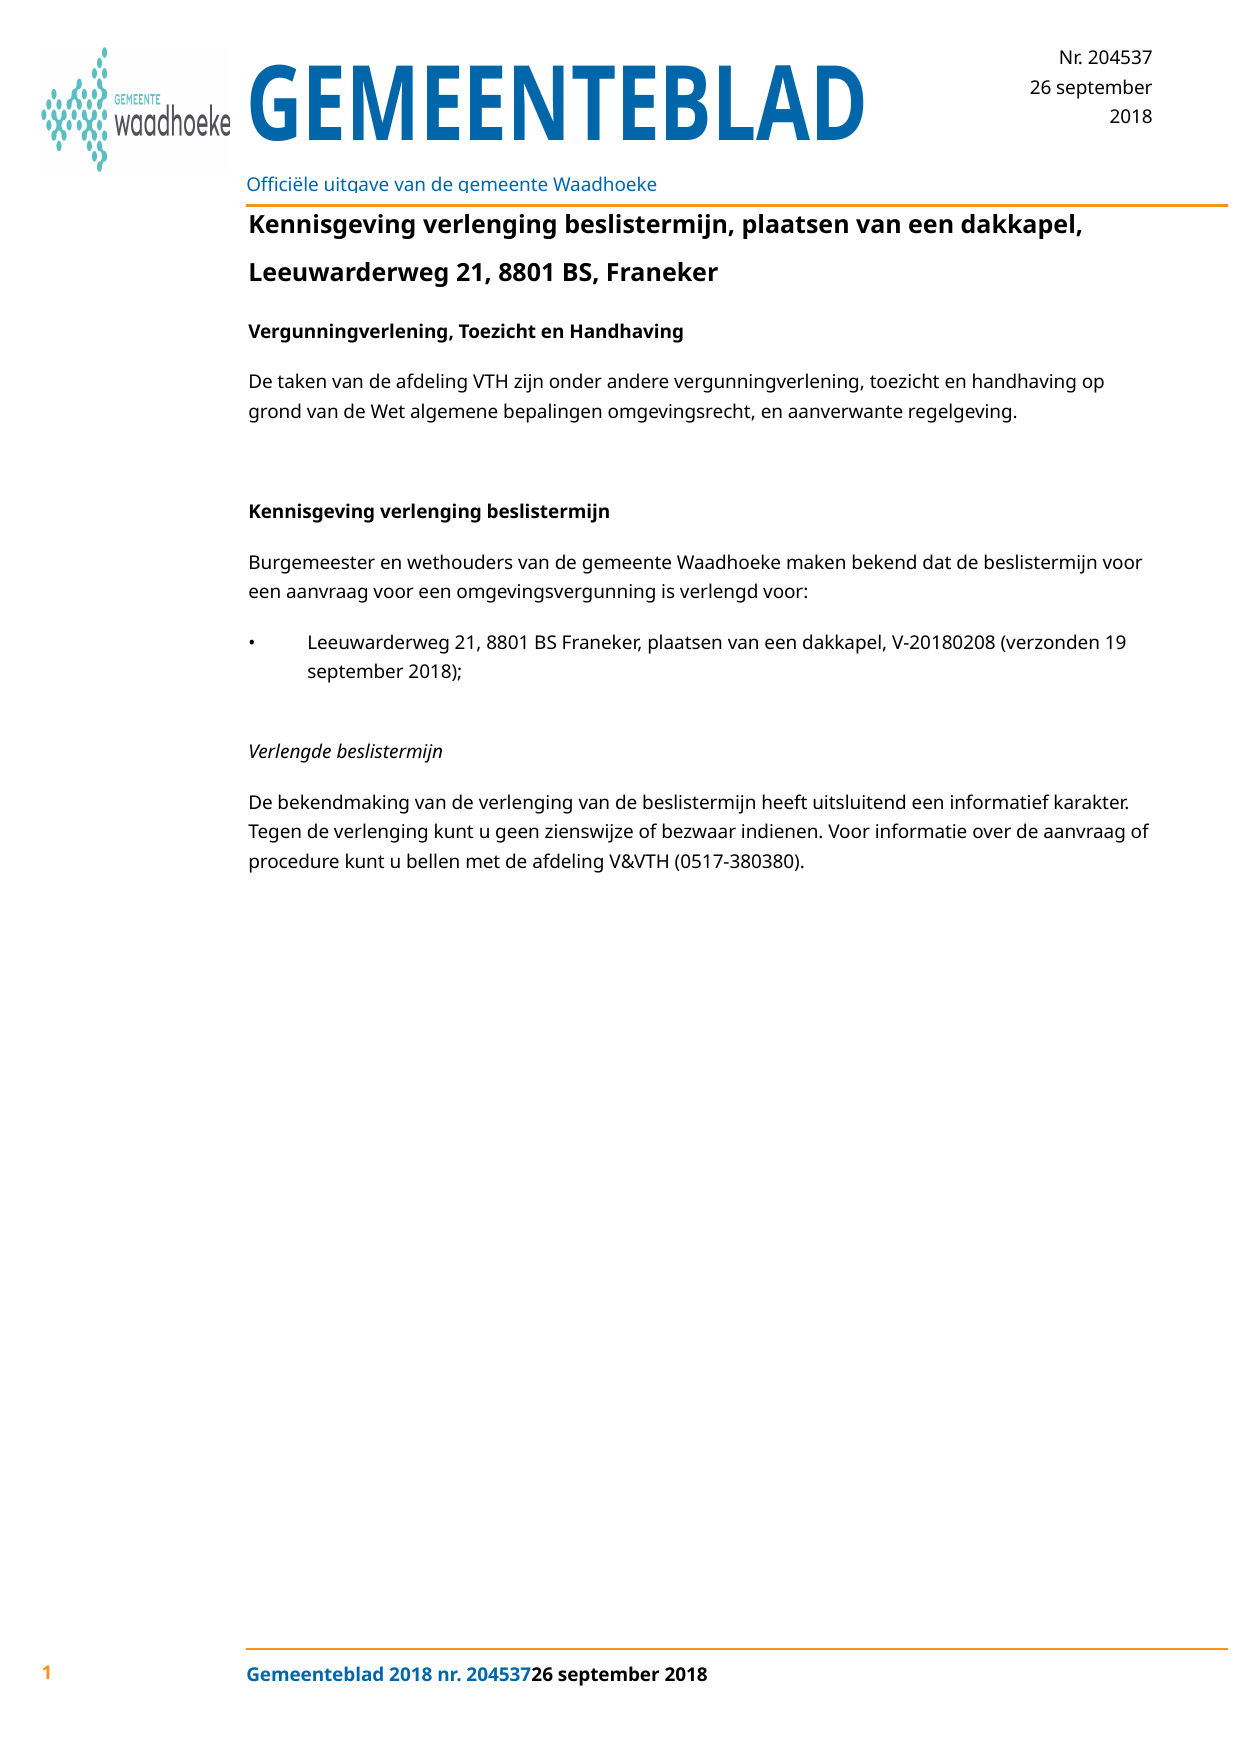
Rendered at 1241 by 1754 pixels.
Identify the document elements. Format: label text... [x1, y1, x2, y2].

picture [41, 47, 231, 172]
list Leeuwarderweg 21, 8801 BS Franeker, plaatsen van een dakkapel, V-20180208 (verzonden 19 september 2018); [248, 629, 1152, 684]
text Kennisgeving verlenging beslistermijn [248, 499, 1152, 524]
text Burgemeester en wethouders van de gemeente Waadhoeke maken bekend dat de beslistermijn voor een aanvraag voor een omgevingsvergunning is verlengd voor: [248, 549, 1152, 604]
text Vergunningverlening, Toezicht en Handhaving [248, 318, 1152, 344]
text Verlengde beslistermijn [248, 739, 1152, 764]
text De taken van de afdeling VTH zijn onder andere vergunningverlening, toezicht en handhaving op grond van de Wet algemene bepalingen omgevingsrecht, en aanverwante regelgeving. [248, 368, 1152, 424]
text Kennisgeving verlenging beslistermijn, plaatsen van een dakkapel, Leeuwarderweg 21, 8801 BS, Franeker [248, 207, 1152, 288]
text De bekendmaking van de verlenging van de beslistermijn heeft uitsluitend een informatief karakter. Tegen de verlenging kunt u geen zienswijze of bezwaar indienen. Voor informatie over de aanvraag of procedure kunt u bellen met de afdeling V&VTH (0517-380380). [248, 789, 1152, 874]
